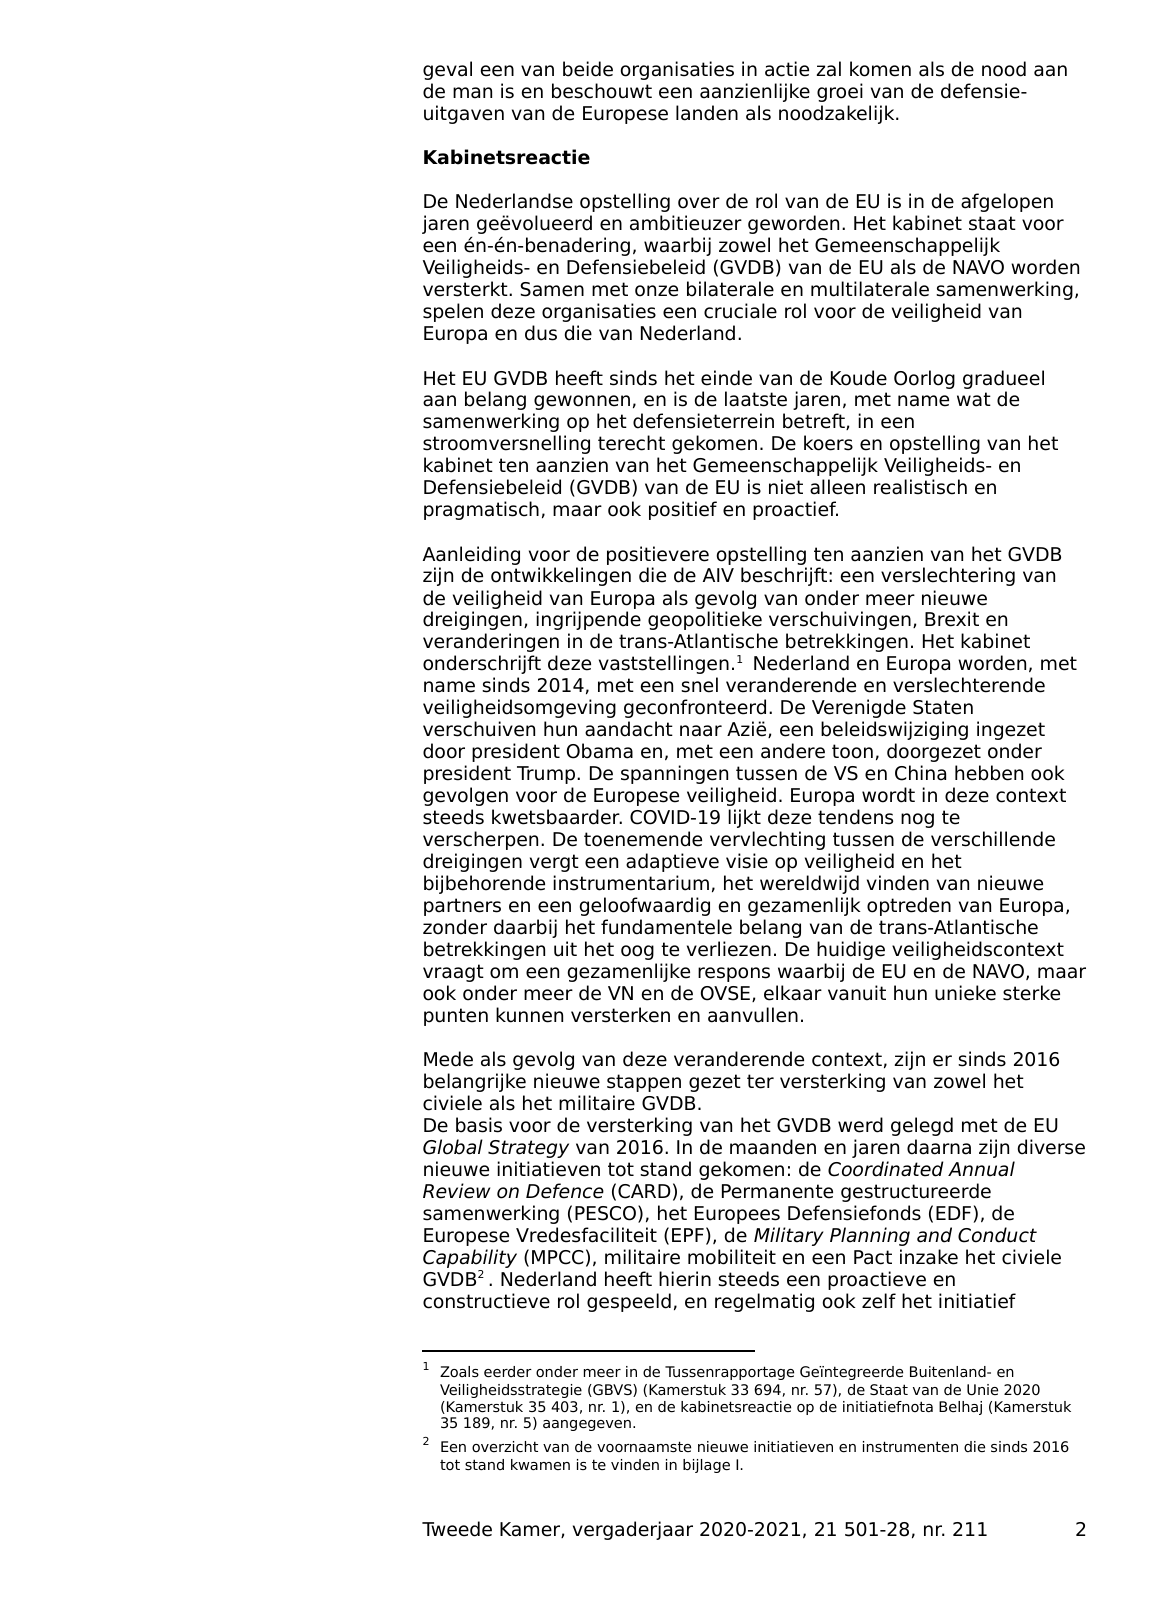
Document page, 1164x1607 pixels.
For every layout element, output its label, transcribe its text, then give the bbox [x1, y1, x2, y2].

text De Nederlandse opstelling over de rol van de EU is in de afgelopen jaren geëvolueerd en ambitieuzer geworden. Het kabinet staat voor een én-én-benadering, waarbij zowel het Gemeenschappelijk Veiligheids- en Defensiebeleid (GVDB) van de EU als de NAVO worden versterkt. Samen met onze bilaterale en multilaterale samenwerking, spelen deze organisaties een cruciale rol voor de veiligheid van Europa en dus die van Nederland. [422, 191, 1087, 345]
text geval een van beide organisaties in actie zal komen als de nood aan de man is en beschouwt een aanzienlijke groei van de defensie-uitgaven van de Europese landen als noodzakelijk. [422, 59, 1087, 125]
text De basis voor de versterking van het GVDB werd gelegd met de EU Global Strategy van 2016. In de maanden en jaren daarna zijn diverse nieuwe initiatieven tot stand gekomen: de Coordinated Annual Review on Defence (CARD), de Permanente gestructureerde samenwerking (PESCO), het Europees Defensiefonds (EDF), de Europese Vredesfaciliteit (EPF), de Military Planning and Conduct Capability (MPCC), militaire mobiliteit en een Pact inzake het civiele GVDB. Nederland heeft hierin steeds een proactieve en constructieve rol gespeeld, en regelmatig ook zelf het initiatief [422, 1115, 1087, 1313]
text Mede als gevolg van deze veranderende context, zijn er sinds 2016 belangrijke nieuwe stappen gezet ter versterking van zowel het civiele als het militaire GVDB. [422, 1049, 1087, 1115]
text Aanleiding voor de positievere opstelling ten aanzien van het GVDB zijn de ontwikkelingen die de AIV beschrijft: een verslechtering van de veiligheid van Europa als gevolg van onder meer nieuwe dreigingen, ingrijpende geopolitieke verschuivingen, Brexit en veranderingen in de trans-Atlantische betrekkingen. Het kabinet onderschrijft deze vaststellingen. Nederland en Europa worden, met name sinds 2014, met een snel veranderende en verslechterende veiligheidsomgeving geconfronteerd. De Verenigde Staten verschuiven hun aandacht naar Azië, een beleidswijziging ingezet door president Obama en, met een andere toon, doorgezet onder president Trump. De spanningen tussen de VS en China hebben ook gevolgen voor de Europese veiligheid. Europa wordt in deze context steeds kwetsbaarder. COVID-19 lijkt deze tendens nog te verscherpen. De toenemende vervlechting tussen de verschillende dreigingen vergt een adaptieve visie op veiligheid en het bijbehorende instrumentarium, het wereldwijd vinden van nieuwe partners en een geloofwaardig en gezamenlijk optreden van Europa, zonder daarbij het fundamentele belang van de trans-Atlantische betrekkingen uit het oog te verliezen. De huidige veiligheidscontext vraagt om een gezamenlijke respons waarbij de EU en de NAVO, maar ook onder meer de VN en de OVSE, elkaar vanuit hun unieke sterke punten kunnen versterken en aanvullen. [422, 543, 1087, 1027]
subtitle Kabinetsreactie [422, 147, 1087, 169]
text Het EU GVDB heeft sinds het einde van de Koude Oorlog gradueel aan belang gewonnen, en is de laatste jaren, met name wat de samenwerking op het defensieterrein betreft, in een stroomversnelling terecht gekomen. De koers en opstelling van het kabinet ten aanzien van het Gemeenschappelijk Veiligheids- en Defensiebeleid (GVDB) van de EU is niet alleen realistisch en pragmatisch, maar ook positief en proactief. [422, 367, 1087, 521]
text Een overzicht van de voornaamste nieuwe initiatieven en instrumenten die sinds 2016 tot stand kwamen is te vinden in bijlage I. [422, 1435, 1087, 1474]
text Zoals eerder onder meer in de Tussenrapportage Geïntegreerde Buitenland- en Veiligheidsstrategie (GBVS) (Kamerstuk 33 694, nr. 57), de Staat van de Unie 2020 (Kamerstuk 35 403, nr. 1), en de kabinetsreactie op de initiatiefnota Belhaj (Kamerstuk 35 189, nr. 5) aangegeven. [422, 1360, 1087, 1432]
